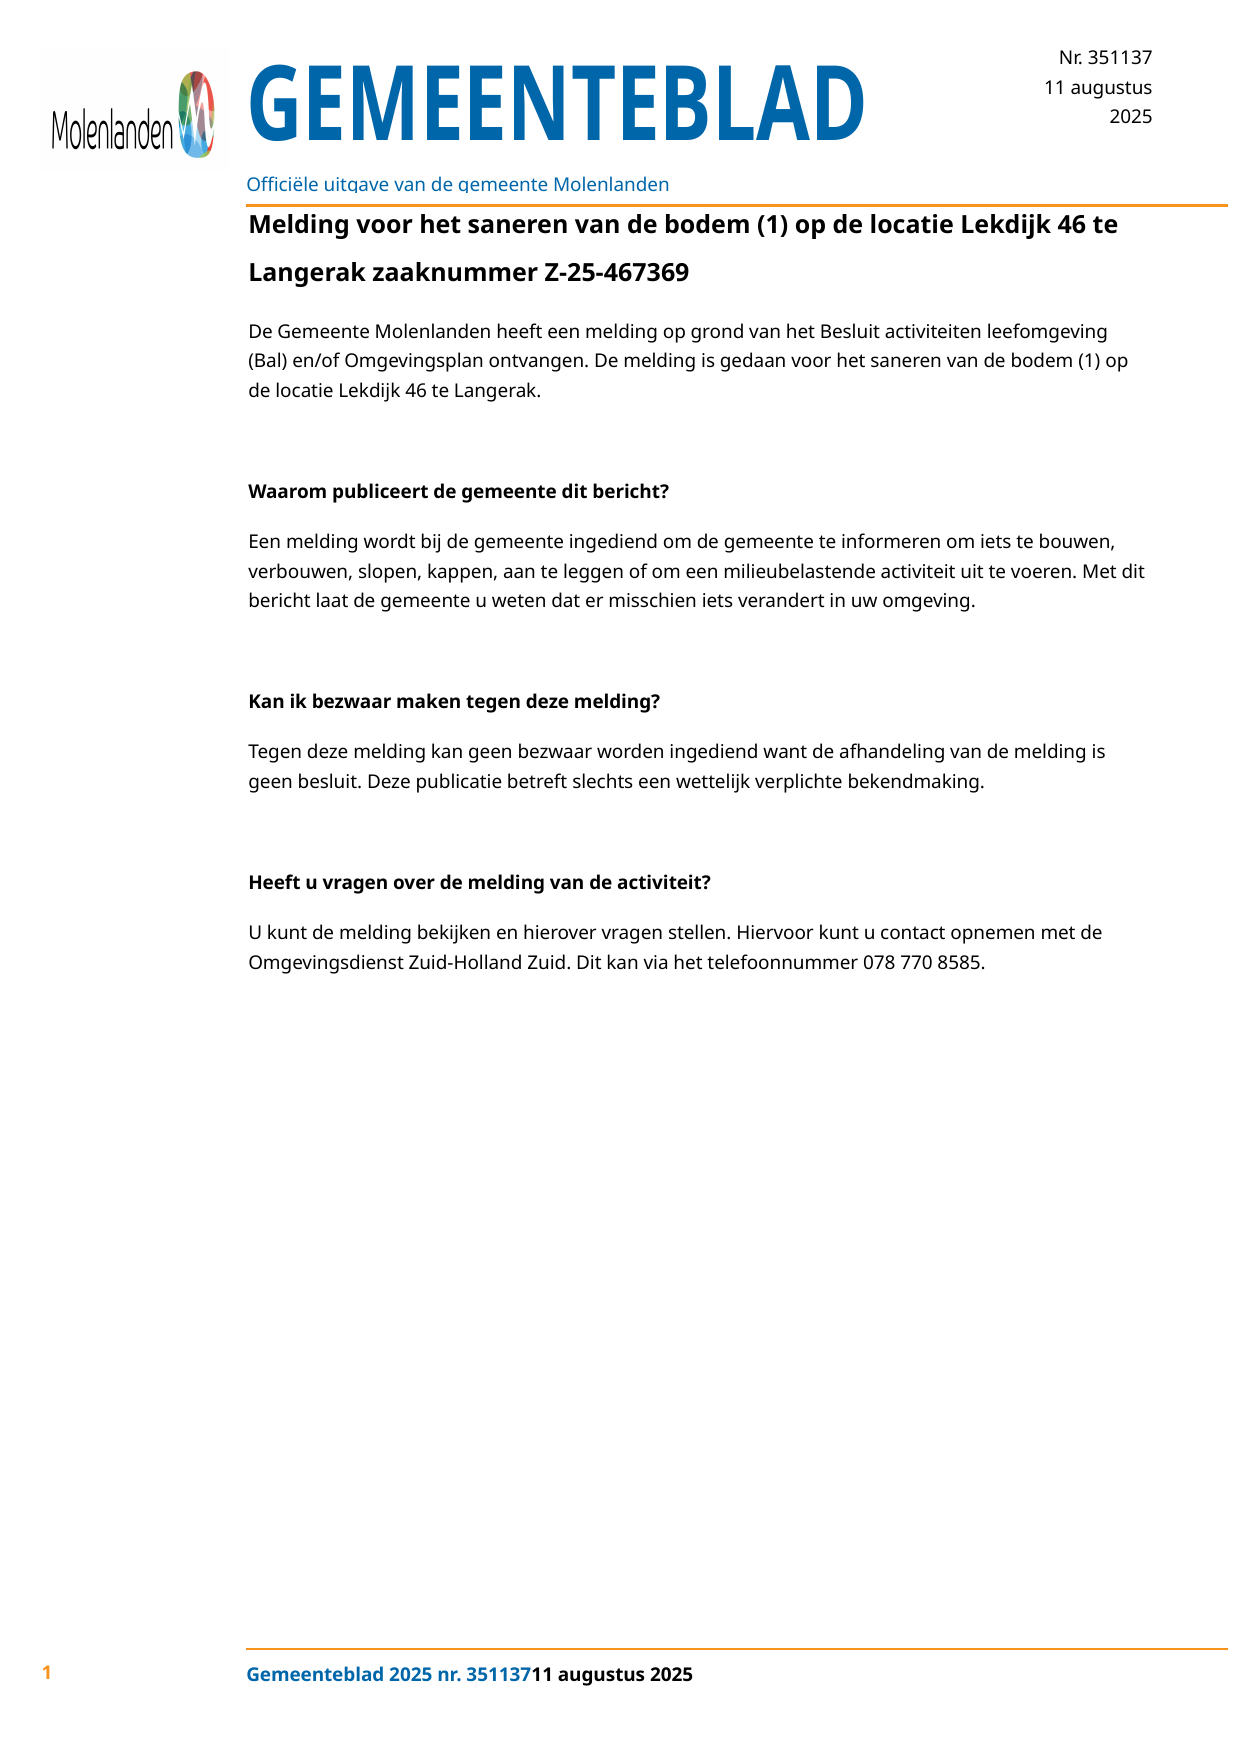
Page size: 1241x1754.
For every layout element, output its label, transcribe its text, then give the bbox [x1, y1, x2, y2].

text De Gemeente Molenlanden heeft een melding op grond van het Besluit activiteiten leefomgeving (Bal) en/of Omgevingsplan ontvangen. De melding is gedaan voor het saneren van de bodem (1) op de locatie Lekdijk 46 te Langerak. [248, 318, 1152, 403]
text Tegen deze melding kan geen bezwaar worden ingediend want de afhandeling van de melding is geen besluit. Deze publicatie betreft slechts een wettelijk verplichte bekendmaking. [248, 739, 1152, 794]
text Melding voor het saneren van de bodem (1) op de locatie Lekdijk 46 te Langerak zaaknummer Z-25-467369 [248, 207, 1152, 288]
text Een melding wordt bij de gemeente ingediend om de gemeente te informeren om iets te bouwen, verbouwen, slopen, kappen, aan te leggen of om een milieubelastende activiteit uit te voeren. Met dit bericht laat de gemeente u weten dat er misschien iets verandert in uw omgeving. [248, 528, 1152, 613]
text Kan ik bezwaar maken tegen deze melding? [248, 688, 1152, 714]
text U kunt de melding bekijken en hierover vragen stellen. Hiervoor kunt u contact opnemen met de Omgevingsdienst Zuid-Holland Zuid. Dit kan via het telefoonnummer 078 770 8585. [248, 919, 1152, 975]
picture [41, 47, 231, 172]
text Waarom publiceert de gemeente dit bericht? [248, 478, 1152, 504]
text Heeft u vragen over de melding van de activiteit? [248, 869, 1152, 895]
